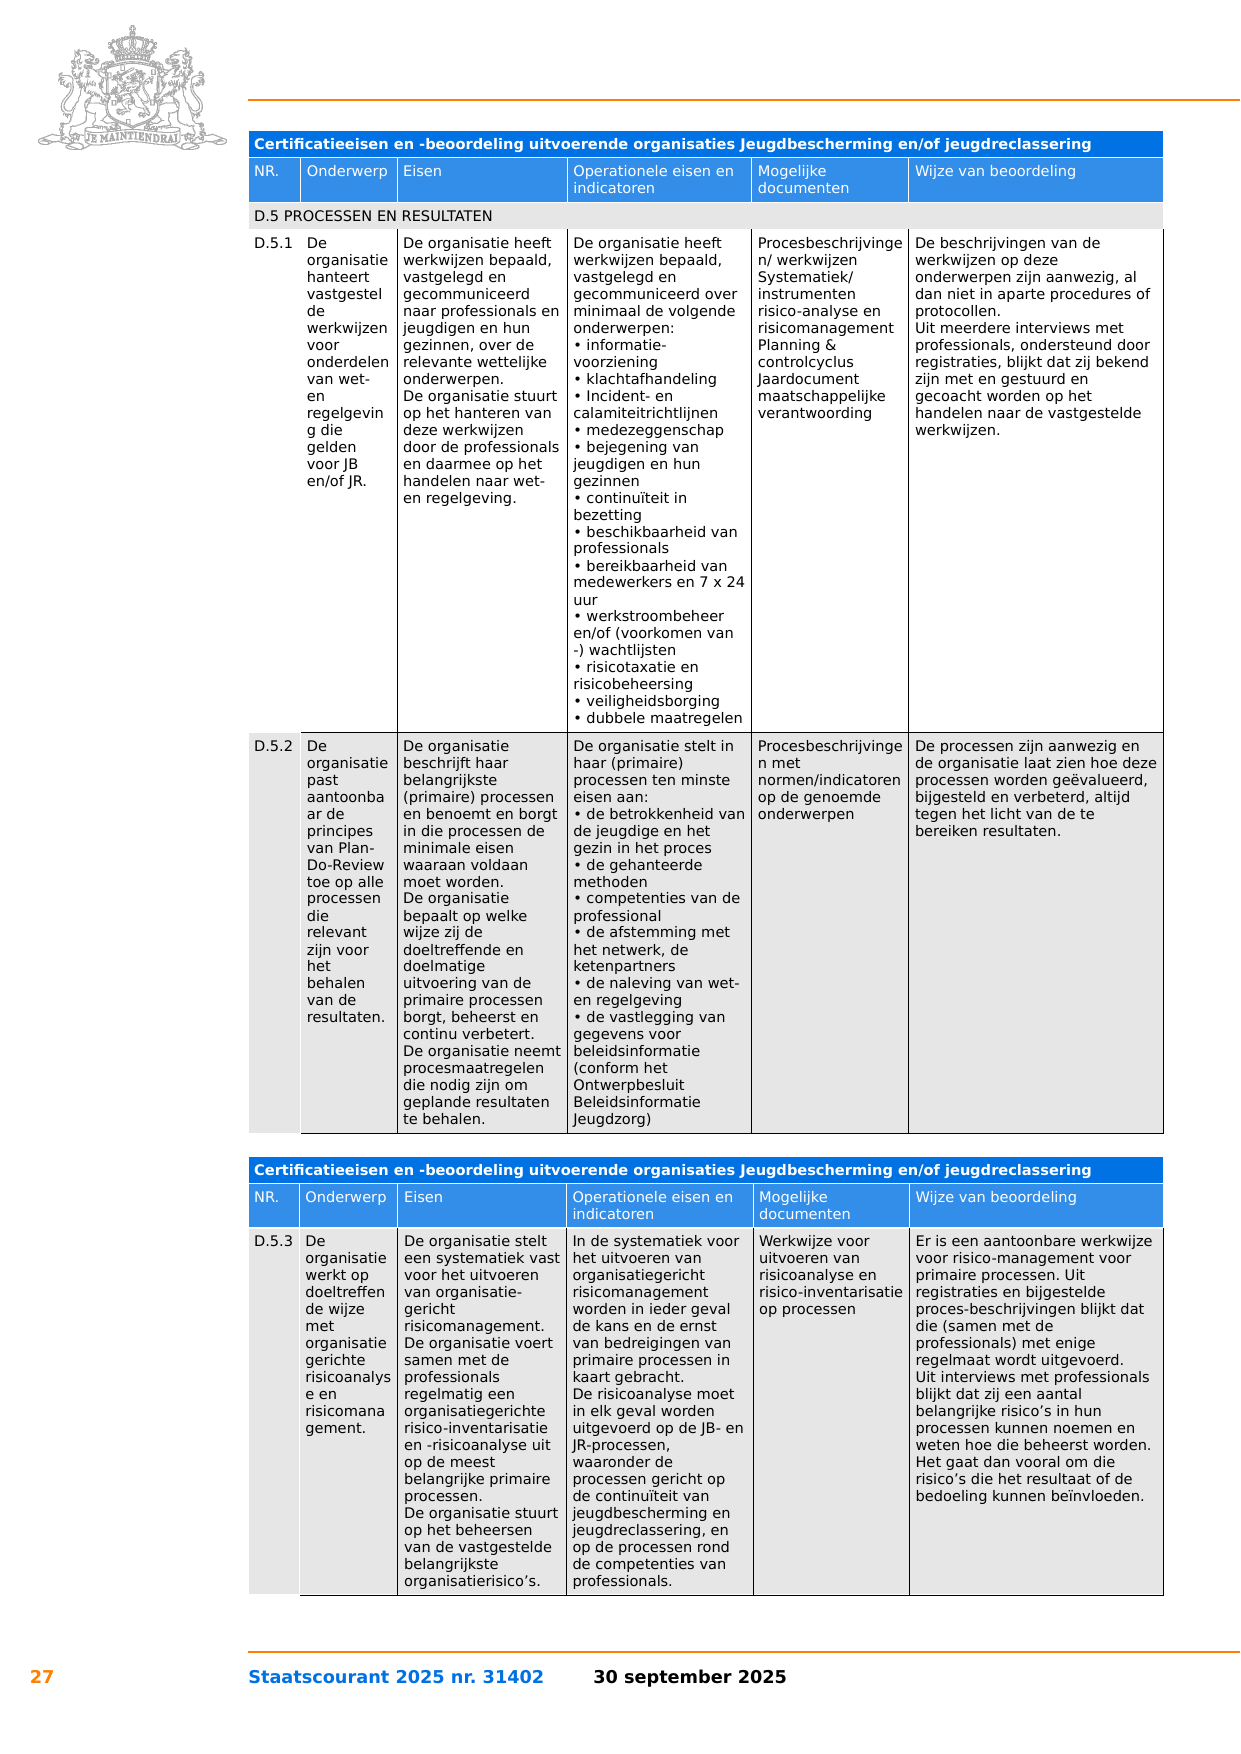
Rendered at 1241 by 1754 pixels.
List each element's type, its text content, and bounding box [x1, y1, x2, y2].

table_cell Eisen [398, 158, 567, 202]
table_cell Mogelijke documenten [752, 158, 908, 202]
table_cell De organisatie stelt een systematiek vast voor het uitvoeren van organisatie-gericht risicomanagement. De organisatie voert samen met de professionals regelmatig een organisatiegerichte risico-inventarisatie en -risicoanalyse uit op de meest belangrijke primaire processen. De organisatie stuurt op het beheersen van de vastgestelde belangrijkste organisatierisico’s. [398, 1229, 566, 1594]
table_header Certificatieeisen en -beoordeling uitvoerende organisaties Jeugdbescherming en/of jeugdreclassering [249, 1157, 1163, 1183]
table_cell Er is een aantoonbare werkwijze voor risico-management voor primaire processen. Uit registraties en bijgestelde proces-beschrijvingen blijkt dat die (samen met de professionals) met enige regelmaat wordt uitgevoerd. Uit interviews met professionals blijkt dat zij een aantal belangrijke risico’s in hun processen kunnen noemen en weten hoe die beheerst worden. Het gaat dan vooral om die risico’s die het resultaat of de bedoeling kunnen beïnvloeden. [910, 1229, 1163, 1594]
table_header Certificatieeisen en -beoordeling uitvoerende organisaties Jeugdbescherming en/of jeugdreclassering [249, 131, 1163, 157]
table_cell De organisatie beschrijft haar belangrijkste (primaire) processen en benoemt en borgt in die processen de minimale eisen waaraan voldaan moet worden. De organisatie bepaalt op welke wijze zij de doeltreffende en doelmatige uitvoering van de primaire processen borgt, beheerst en continu verbetert. De organisatie neemt procesmaatregelen die nodig zijn om geplande resultaten te behalen. [398, 733, 567, 1133]
table_cell D.5.1 [249, 230, 300, 732]
table_cell NR. [249, 158, 300, 202]
table_cell In de systematiek voor het uitvoeren van organisatiegericht risicomanagement worden in ieder geval de kans en de ernst van bedreigingen van primaire processen in kaart gebracht. De risicoanalyse moet in elk geval worden uitgevoerd op de JB- en JR-processen, waaronder de processen gericht op de continuïteit van jeugdbescherming en jeugdreclassering, en op de processen rond de competenties van professionals. [567, 1229, 753, 1594]
table_cell Wijze van beoordeling [910, 1184, 1163, 1227]
table_cell De organisatie hanteert vastgestelde werkwijzen voor onderdelen van wet- en regelgeving die gelden voor JB en/of JR. [301, 230, 397, 732]
table_cell D.5 PROCESSEN EN RESULTATEN [249, 203, 1163, 229]
table_cell D.5.3 [249, 1229, 299, 1594]
table_cell Werkwijze voor uitvoeren van risicoanalyse en risico-inventarisatie op processen [754, 1229, 909, 1594]
table_cell D.5.2 [249, 733, 300, 1133]
table_cell Onderwerp [301, 158, 397, 202]
picture [38, 25, 227, 150]
table_cell Onderwerp [300, 1184, 397, 1227]
table_cell De organisatie past aantoonbaar de principes van Plan-Do-Review toe op alle processen die relevant zijn voor het behalen van de resultaten. [301, 733, 397, 1133]
table_cell Eisen [398, 1184, 566, 1227]
table_cell Mogelijke documenten [754, 1184, 909, 1227]
table_cell Procesbeschrijvingen/ werkwijzen Systematiek/ instrumenten risico-analyse en risicomanagement Planning & controlcyclus Jaardocument maatschappelijke verantwoording [752, 230, 908, 732]
table_cell Operationele eisen en indicatoren [567, 1184, 753, 1227]
table_cell De organisatie werkt op doeltreffende wijze met organisatiegerichte risicoanalyse en risicomanagement. [300, 1229, 397, 1594]
table_cell Operationele eisen en indicatoren [568, 158, 751, 202]
table_cell De organisatie stelt in haar (primaire) processen ten minste eisen aan: • de betrokkenheid van de jeugdige en het gezin in het proces • de gehanteerde methoden • competenties van de professional • de afstemming met het netwerk, de ketenpartners • de naleving van wet- en regelgeving • de vastlegging van gegevens voor beleidsinformatie (conform het Ontwerpbesluit Beleidsinformatie Jeugdzorg) [568, 733, 751, 1133]
table_cell De beschrijvingen van de werkwijzen op deze onderwerpen zijn aanwezig, al dan niet in aparte procedures of protocollen. Uit meerdere interviews met professionals, ondersteund door registraties, blijkt dat zij bekend zijn met en gestuurd en gecoacht worden op het handelen naar de vastgestelde werkwijzen. [909, 230, 1163, 732]
table_cell De organisatie heeft werkwijzen bepaald, vastgelegd en gecommuniceerd naar professionals en jeugdigen en hun gezinnen, over de relevante wettelijke onderwerpen. De organisatie stuurt op het hanteren van deze werkwijzen door de professionals en daarmee op het handelen naar wet- en regelgeving. [398, 230, 567, 732]
table_cell Procesbeschrijvingen met normen/indicatoren op de genoemde onderwerpen [752, 733, 908, 1133]
table_cell De organisatie heeft werkwijzen bepaald, vastgelegd en gecommuniceerd over minimaal de volgende onderwerpen: • informatie-voorziening • klachtafhandeling • Incident- en calamiteitrichtlijnen • medezeggenschap • bejegening van jeugdigen en hun gezinnen • continuïteit in bezetting • beschikbaarheid van professionals • bereikbaarheid van medewerkers en 7 x 24 uur • werkstroombeheer en/of (voorkomen van -) wachtlijsten • risicotaxatie en risicobeheersing • veiligheidsborging • dubbele maatregelen [568, 230, 751, 732]
table_cell NR. [249, 1184, 299, 1227]
table_cell De processen zijn aanwezig en de organisatie laat zien hoe deze processen worden geëvalueerd, bijgesteld en verbeterd, altijd tegen het licht van de te bereiken resultaten. [909, 733, 1163, 1133]
